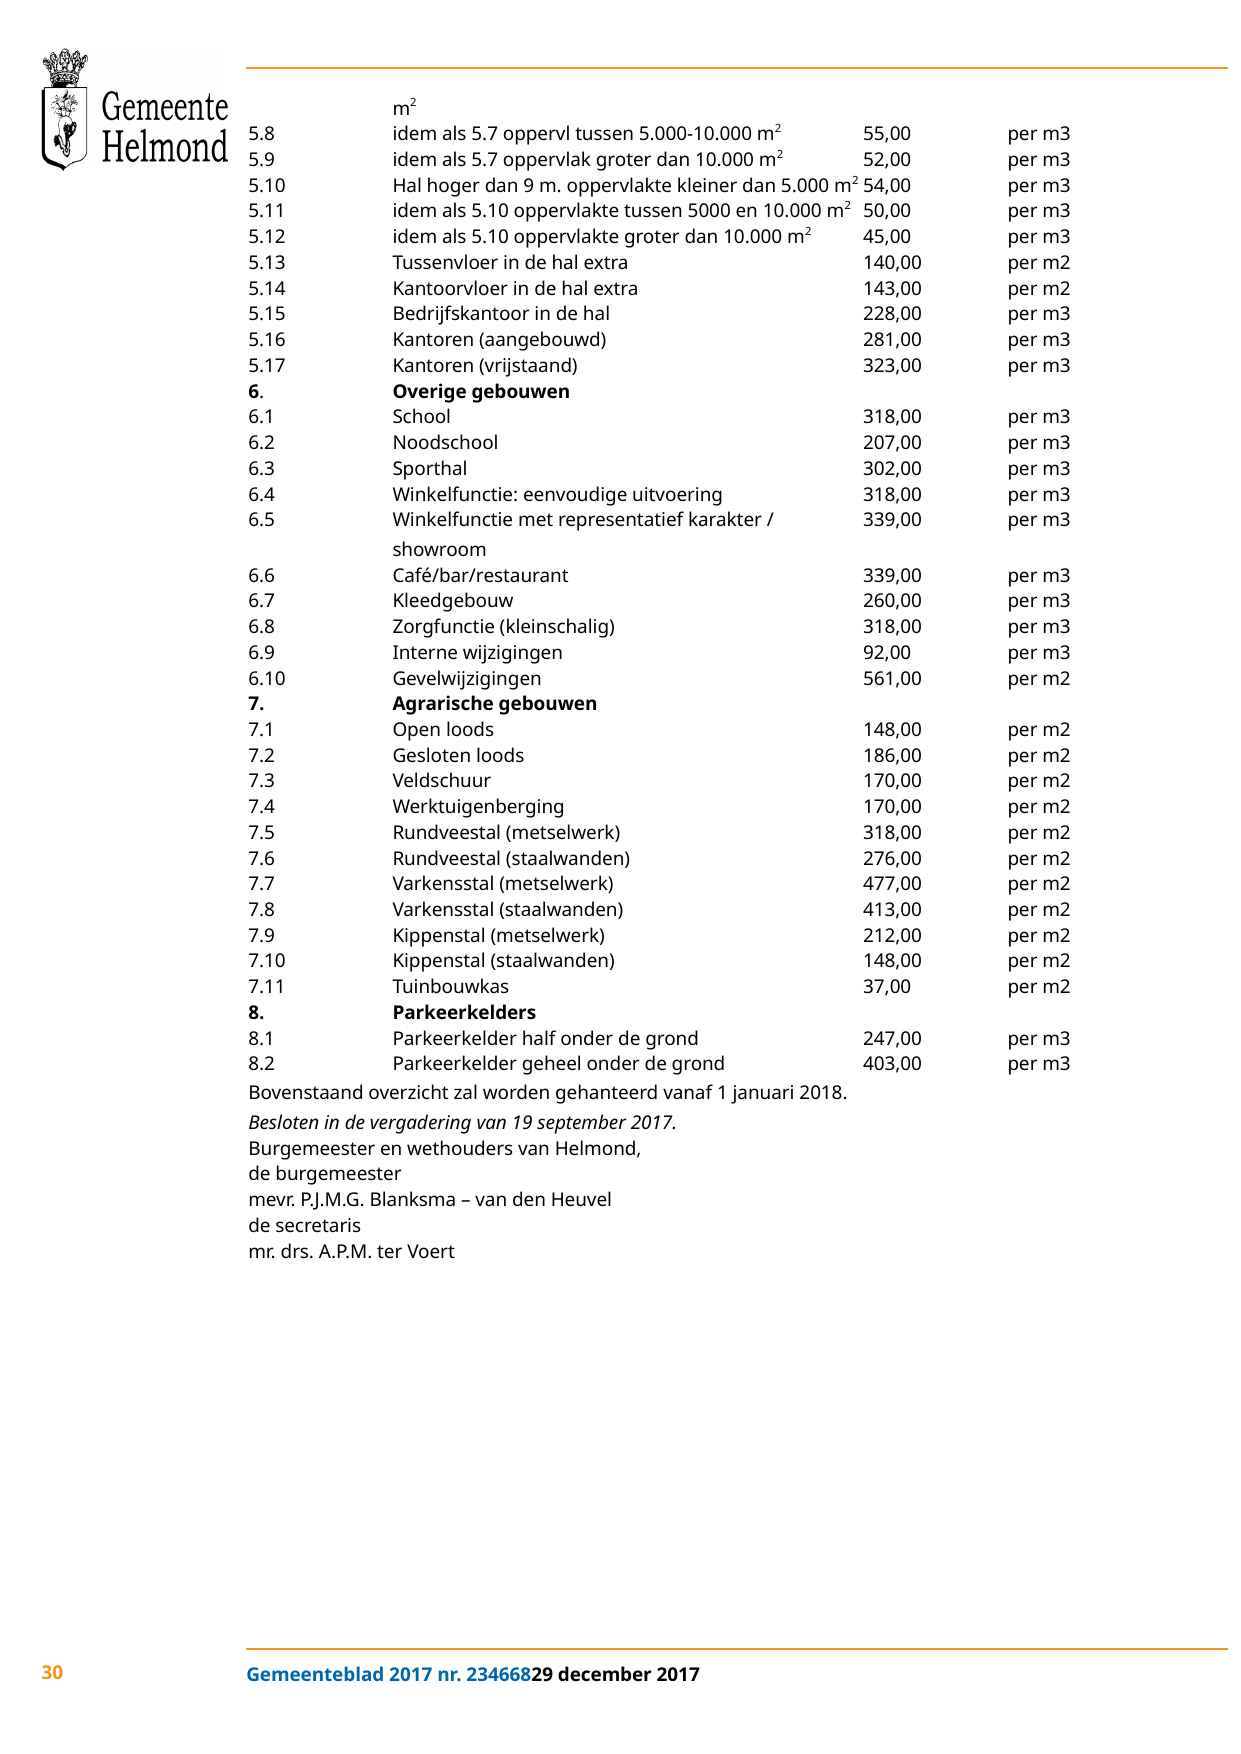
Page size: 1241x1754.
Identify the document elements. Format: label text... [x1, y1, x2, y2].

table_cell 6.8 [248, 613, 392, 639]
table_cell 403,00 [863, 1051, 1007, 1076]
text Besloten in de vergadering van 19 september 2017. [248, 1109, 1152, 1135]
table_cell 413,00 [863, 896, 1007, 922]
table_cell Kippenstal (staalwanden) [392, 948, 863, 973]
table_cell 7. [248, 690, 392, 716]
table_cell per m2 [1007, 249, 1152, 275]
table_cell 6.9 [248, 639, 392, 665]
table_cell per m3 [1007, 613, 1152, 639]
table_cell per m2 [1007, 922, 1152, 948]
text Bovenstaand overzicht zal worden gehanteerd vanaf 1 januari 2018. [248, 1079, 1152, 1105]
table_cell Werktuigenberging [392, 793, 863, 819]
table_cell Sporthal [392, 455, 863, 481]
table_cell 55,00 [863, 121, 1007, 146]
table_cell per m2 [1007, 768, 1152, 793]
table_cell Tuinbouwkas [392, 974, 863, 999]
table_cell Kantoren (aangebouwd) [392, 326, 863, 352]
table_cell idem als 5.10 oppervlakte tussen 5000 en 10.000 m2 [392, 198, 863, 223]
table_cell 5.8 [248, 121, 392, 146]
table_cell per m2 [1007, 974, 1152, 999]
table_cell 7.2 [248, 742, 392, 768]
table_cell per m3 [1007, 481, 1152, 506]
table_cell 5.16 [248, 326, 392, 352]
table_cell 148,00 [863, 716, 1007, 742]
table_cell per m3 [1007, 1051, 1152, 1076]
table_cell Kippenstal (metselwerk) [392, 922, 863, 948]
table_cell 477,00 [863, 871, 1007, 896]
table_cell 339,00 [863, 562, 1007, 587]
table_cell 6.4 [248, 481, 392, 506]
table_cell [1007, 999, 1152, 1025]
table_cell Overige gebouwen [392, 378, 863, 403]
table_cell 6. [248, 378, 392, 403]
table_cell 6.2 [248, 429, 392, 455]
table_cell idem als 5.10 oppervlakte groter dan 10.000 m2 [392, 224, 863, 249]
table_cell Noodschool [392, 429, 863, 455]
table_cell per m3 [1007, 172, 1152, 198]
table_cell 8.1 [248, 1025, 392, 1051]
table_cell Open loods [392, 716, 863, 742]
table_cell per m3 [1007, 224, 1152, 249]
text de burgemeester [248, 1161, 1152, 1186]
table_cell 5.12 [248, 224, 392, 249]
table_cell 8. [248, 999, 392, 1025]
table_cell School [392, 404, 863, 429]
table_cell m2 [392, 95, 863, 121]
table_cell 318,00 [863, 404, 1007, 429]
table_cell Kleedgebouw [392, 588, 863, 613]
table_cell per m2 [1007, 896, 1152, 922]
table_cell Winkelfunctie: eenvoudige uitvoering [392, 481, 863, 506]
table_cell 37,00 [863, 974, 1007, 999]
table_cell per m3 [1007, 562, 1152, 587]
table_cell Rundveestal (metselwerk) [392, 819, 863, 845]
table_cell 5.17 [248, 352, 392, 378]
table_cell 7.9 [248, 922, 392, 948]
table_cell Parkeerkelders [392, 999, 863, 1025]
table_cell 148,00 [863, 948, 1007, 973]
table_cell Kantoorvloer in de hal extra [392, 275, 863, 301]
table_cell per m3 [1007, 121, 1152, 146]
table_cell Parkeerkelder half onder de grond [392, 1025, 863, 1051]
table_cell [863, 378, 1007, 403]
table_cell Gesloten loods [392, 742, 863, 768]
table_cell per m3 [1007, 506, 1152, 562]
table_cell 260,00 [863, 588, 1007, 613]
picture [41, 47, 231, 172]
table_cell 92,00 [863, 639, 1007, 665]
table_cell per m2 [1007, 871, 1152, 896]
table_cell 50,00 [863, 198, 1007, 223]
table_cell per m2 [1007, 948, 1152, 973]
table_cell 7.1 [248, 716, 392, 742]
text mevr. P.J.M.G. Blanksma – van den Heuvel [248, 1186, 1152, 1212]
table_cell Parkeerkelder geheel onder de grond [392, 1051, 863, 1076]
table_cell [1007, 95, 1152, 121]
table_cell Hal hoger dan 9 m. oppervlakte kleiner dan 5.000 m2 [392, 172, 863, 198]
table_cell Interne wijzigingen [392, 639, 863, 665]
table_cell 7.7 [248, 871, 392, 896]
table_cell 561,00 [863, 665, 1007, 690]
table_cell 6.7 [248, 588, 392, 613]
table_cell 212,00 [863, 922, 1007, 948]
table_cell 318,00 [863, 481, 1007, 506]
table_cell [1007, 690, 1152, 716]
table_cell per m3 [1007, 352, 1152, 378]
table_cell Café/bar/restaurant [392, 562, 863, 587]
table_cell 7.5 [248, 819, 392, 845]
table_cell Bedrijfskantoor in de hal [392, 301, 863, 326]
table_cell 302,00 [863, 455, 1007, 481]
table_cell 5.9 [248, 146, 392, 172]
table_cell Varkensstal (metselwerk) [392, 871, 863, 896]
table_cell 7.8 [248, 896, 392, 922]
table_cell 52,00 [863, 146, 1007, 172]
table_cell 207,00 [863, 429, 1007, 455]
table_cell per m2 [1007, 716, 1152, 742]
table_cell 8.2 [248, 1051, 392, 1076]
table_cell [1007, 378, 1152, 403]
table_cell [863, 999, 1007, 1025]
table_cell 140,00 [863, 249, 1007, 275]
table_cell 7.11 [248, 974, 392, 999]
table_cell 6.6 [248, 562, 392, 587]
table_cell 247,00 [863, 1025, 1007, 1051]
table_cell 318,00 [863, 613, 1007, 639]
table_cell 5.10 [248, 172, 392, 198]
table_cell 186,00 [863, 742, 1007, 768]
text Burgemeester en wethouders van Helmond, [248, 1135, 1152, 1161]
table_cell per m2 [1007, 742, 1152, 768]
table_cell per m3 [1007, 429, 1152, 455]
table_cell 318,00 [863, 819, 1007, 845]
table_cell Varkensstal (staalwanden) [392, 896, 863, 922]
table_cell per m2 [1007, 665, 1152, 690]
table_cell 276,00 [863, 845, 1007, 871]
table_cell Kantoren (vrijstaand) [392, 352, 863, 378]
table_cell 6.3 [248, 455, 392, 481]
table_cell per m3 [1007, 404, 1152, 429]
table_cell 6.5 [248, 506, 392, 562]
table_cell 170,00 [863, 768, 1007, 793]
table_cell 7.10 [248, 948, 392, 973]
table_cell 5.14 [248, 275, 392, 301]
table_cell Tussenvloer in de hal extra [392, 249, 863, 275]
table_cell per m3 [1007, 588, 1152, 613]
table_cell [248, 95, 392, 121]
table_cell per m3 [1007, 1025, 1152, 1051]
table_cell 170,00 [863, 793, 1007, 819]
table_cell per m3 [1007, 639, 1152, 665]
table_cell 5.13 [248, 249, 392, 275]
table_cell Veldschuur [392, 768, 863, 793]
table_cell [863, 690, 1007, 716]
table_cell 6.10 [248, 665, 392, 690]
table_cell idem als 5.7 oppervl tussen 5.000-10.000 m2 [392, 121, 863, 146]
table_cell per m2 [1007, 793, 1152, 819]
table_cell 5.11 [248, 198, 392, 223]
table_cell per m3 [1007, 198, 1152, 223]
table_cell per m3 [1007, 301, 1152, 326]
table_cell [863, 95, 1007, 121]
table_cell 45,00 [863, 224, 1007, 249]
table_cell Gevelwijzigingen [392, 665, 863, 690]
table_cell 281,00 [863, 326, 1007, 352]
table_cell per m3 [1007, 455, 1152, 481]
table_cell Rundveestal (staalwanden) [392, 845, 863, 871]
table_cell 6.1 [248, 404, 392, 429]
table_cell 54,00 [863, 172, 1007, 198]
table_cell Agrarische gebouwen [392, 690, 863, 716]
table_cell 228,00 [863, 301, 1007, 326]
table_cell 323,00 [863, 352, 1007, 378]
table_cell 5.15 [248, 301, 392, 326]
table_cell per m2 [1007, 845, 1152, 871]
table_cell idem als 5.7 oppervlak groter dan 10.000 m2 [392, 146, 863, 172]
table_cell per m3 [1007, 146, 1152, 172]
table_cell Zorgfunctie (kleinschalig) [392, 613, 863, 639]
table_cell 7.3 [248, 768, 392, 793]
text mr. drs. A.P.M. ter Voert [248, 1238, 1152, 1263]
text de secretaris [248, 1212, 1152, 1238]
table_cell 7.4 [248, 793, 392, 819]
table_cell 7.6 [248, 845, 392, 871]
table_cell Winkelfunctie met representatief karakter / showroom [392, 506, 863, 562]
table_cell per m2 [1007, 819, 1152, 845]
table_cell 339,00 [863, 506, 1007, 562]
table_cell 143,00 [863, 275, 1007, 301]
table_cell per m2 [1007, 275, 1152, 301]
table_cell per m3 [1007, 326, 1152, 352]
